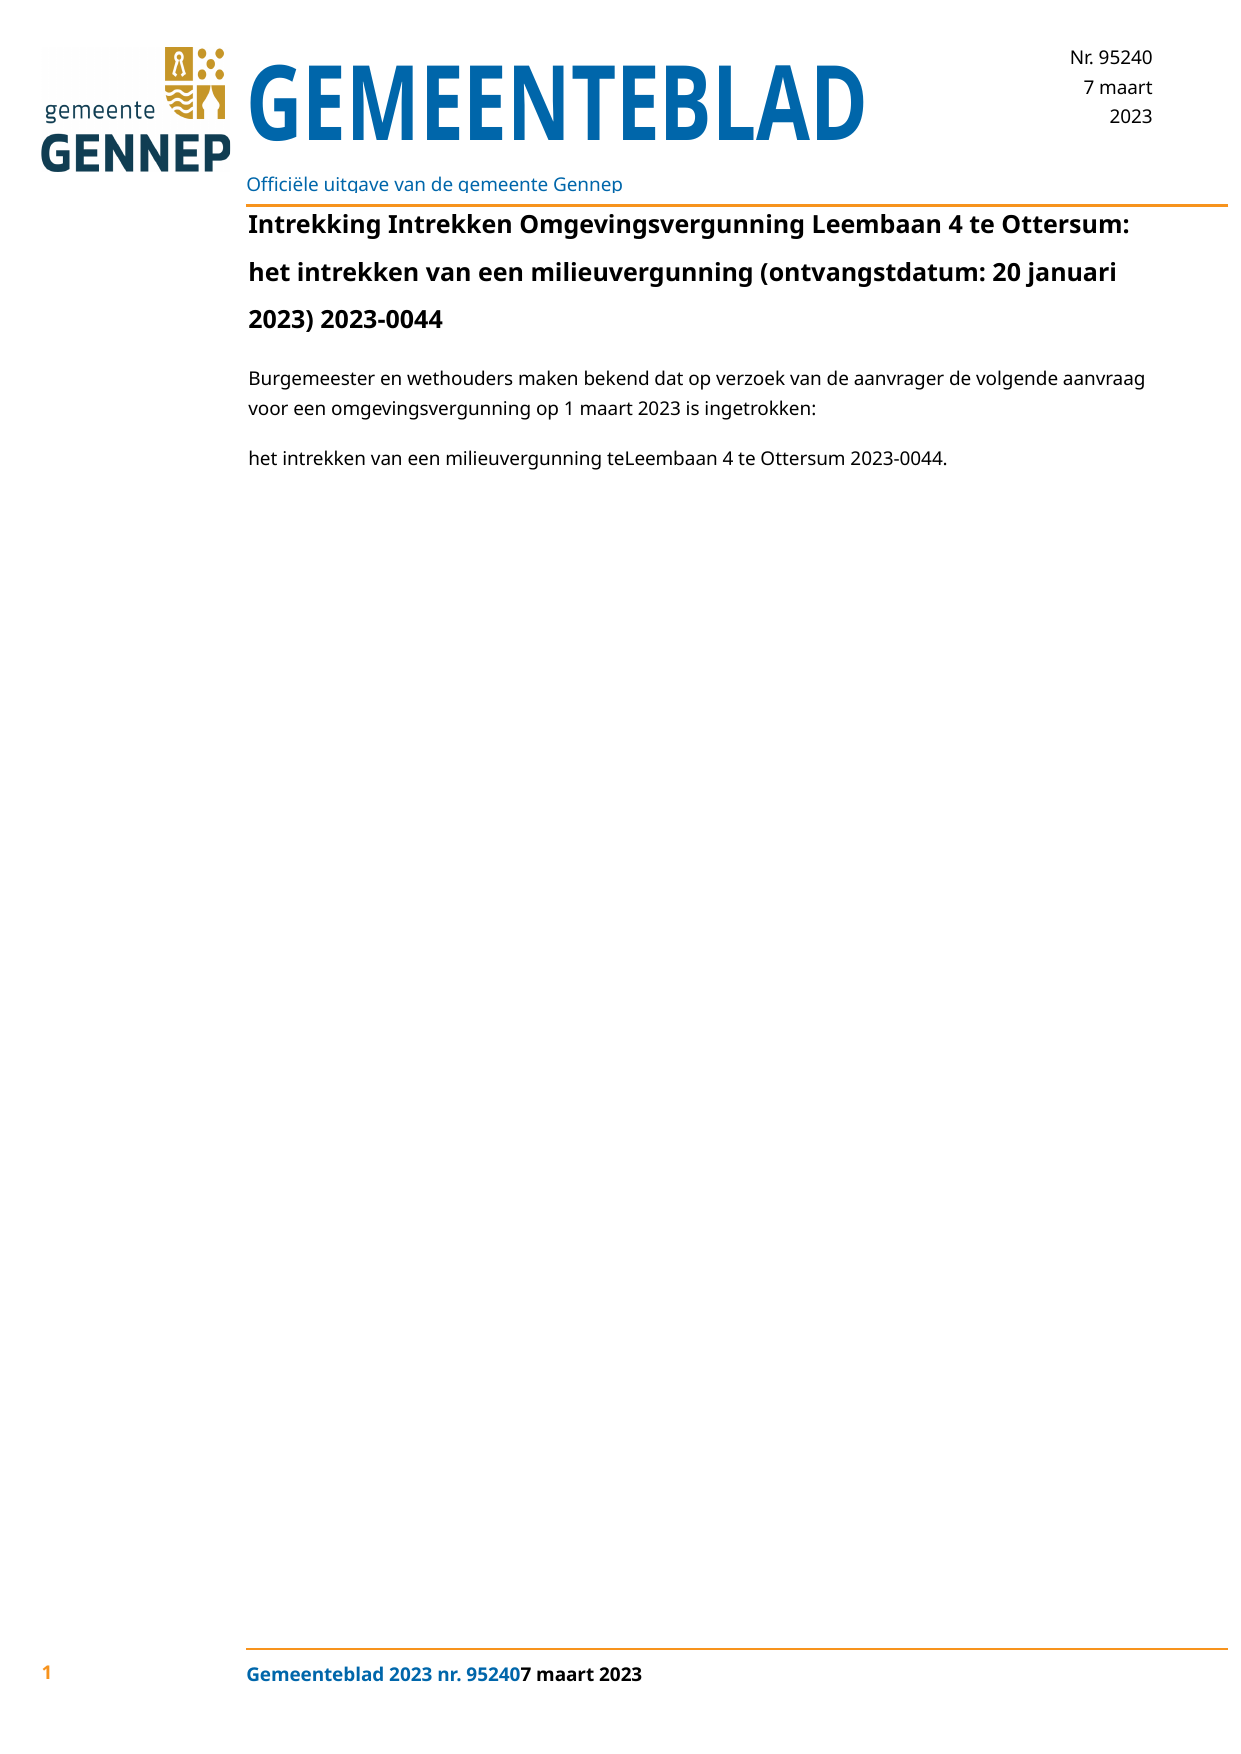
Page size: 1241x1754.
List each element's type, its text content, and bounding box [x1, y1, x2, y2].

text Intrekking Intrekken Omgevingsvergunning Leembaan 4 te Ottersum: het intrekken van een milieuvergunning (ontvangstdatum: 20 januari 2023) 2023-0044 [248, 207, 1152, 336]
text Burgemeester en wethouders maken bekend dat op verzoek van de aanvrager de volgende aanvraag voor een omgevingsvergunning op 1 maart 2023 is ingetrokken: [248, 366, 1152, 421]
picture [41, 47, 231, 172]
text het intrekken van een milieuvergunning teLeembaan 4 te Ottersum 2023-0044. [248, 446, 1152, 471]
